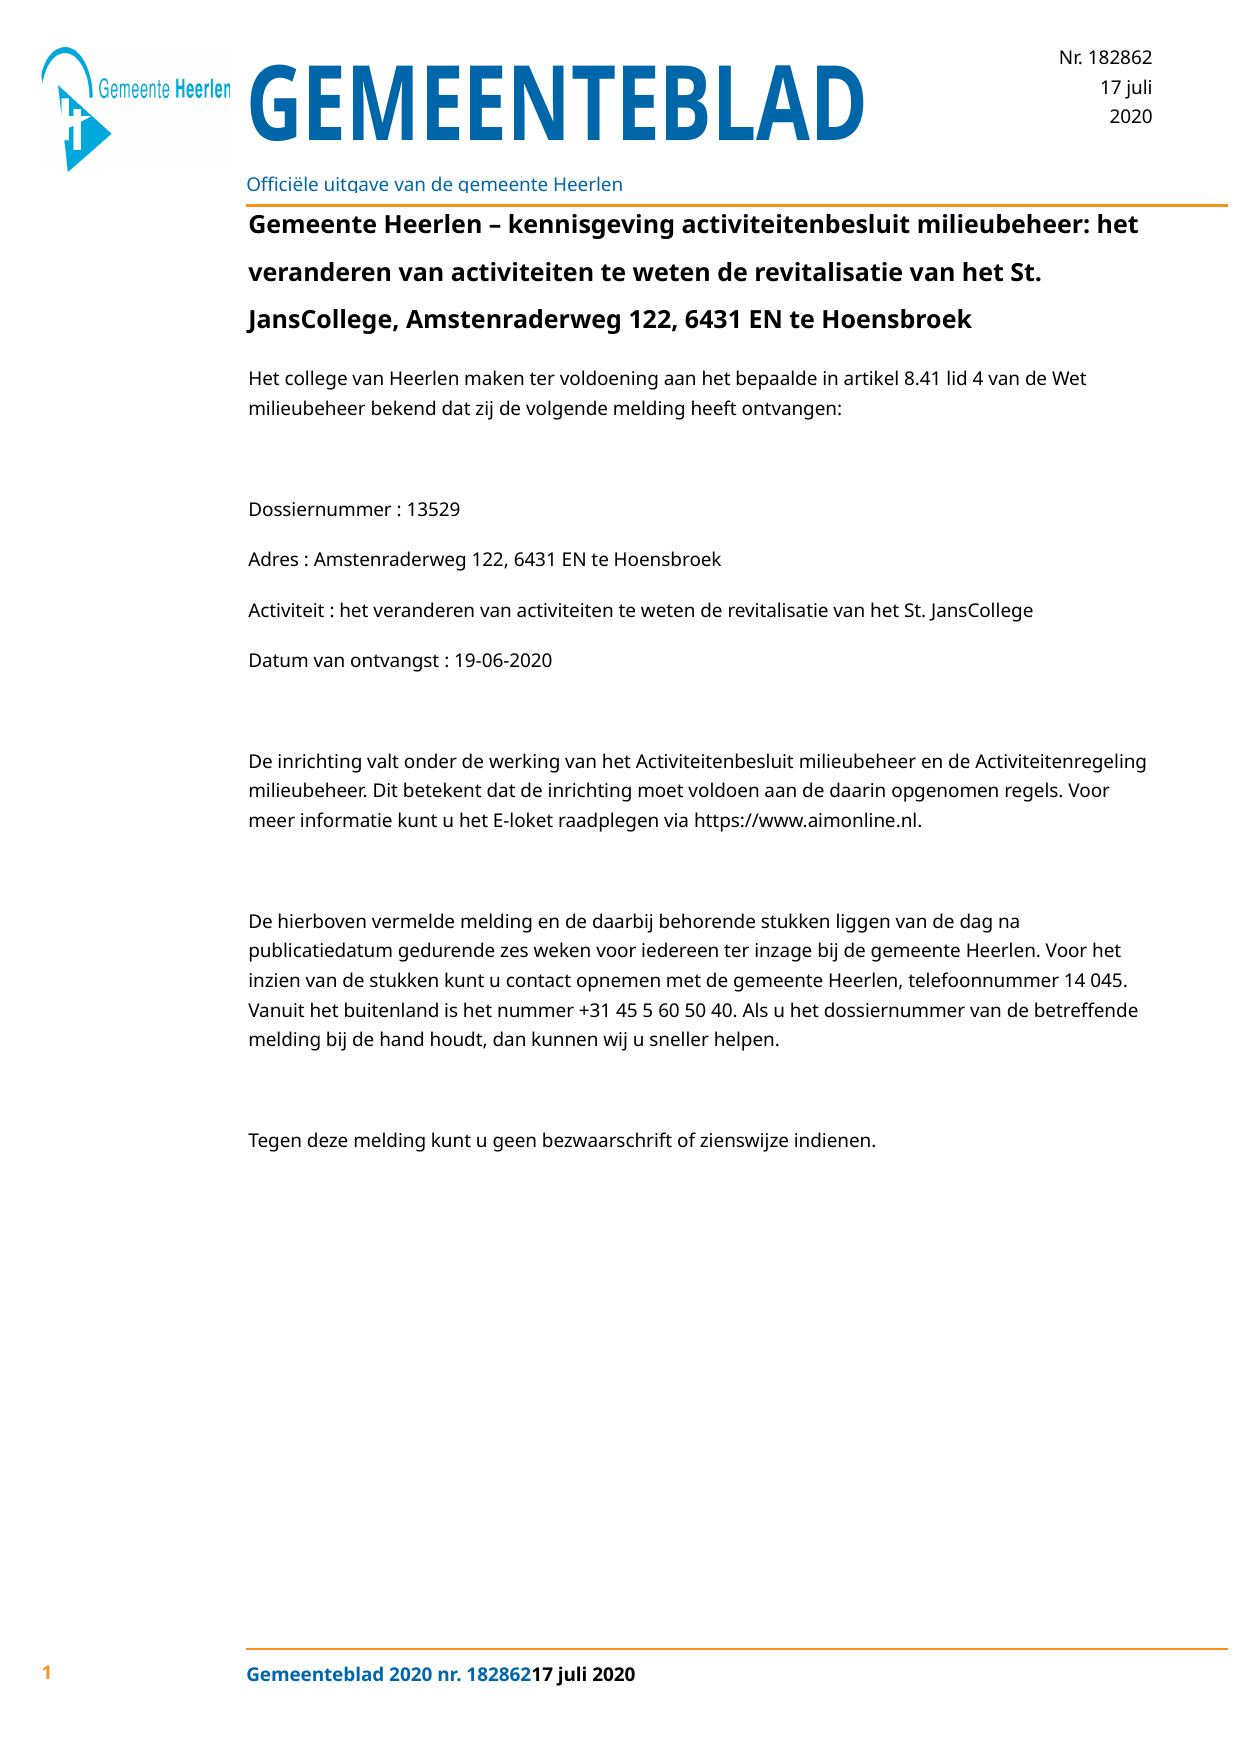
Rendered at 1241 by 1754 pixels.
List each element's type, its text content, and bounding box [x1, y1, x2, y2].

text Het college van Heerlen maken ter voldoening aan het bepaalde in artikel 8.41 lid 4 van de Wet milieubeheer bekend dat zij de volgende melding heeft ontvangen: [248, 366, 1152, 421]
text Gemeente Heerlen – kennisgeving activiteitenbesluit milieubeheer: het veranderen van activiteiten te weten de revitalisatie van het St. JansCollege, Amstenraderweg 122, 6431 EN te Hoensbroek [248, 207, 1152, 336]
text Datum van ontvangst : 19-06-2020 [248, 647, 1152, 673]
text Dossiernummer : 13529 [248, 496, 1152, 522]
text Tegen deze melding kunt u geen bezwaarschrift of zienswijze indienen. [248, 1127, 1152, 1153]
text De inrichting valt onder de werking van het Activiteitenbesluit milieubeheer en de Activiteitenregeling milieubeheer. Dit betekent dat de inrichting moet voldoen aan de daarin opgenomen regels. Voor meer informatie kunt u het E-loket raadplegen via https://www.aimonline.nl. [248, 748, 1152, 833]
picture [41, 47, 231, 172]
text Adres : Amstenraderweg 122, 6431 EN te Hoensbroek [248, 546, 1152, 572]
picture [41, 47, 59, 70]
text Activiteit : het veranderen van activiteiten te weten de revitalisatie van het St. JansCollege [248, 597, 1152, 622]
text De hierboven vermelde melding en de daarbij behorende stukken liggen van de dag na publicatiedatum gedurende zes weken voor iedereen ter inzage bij de gemeente Heerlen. Voor het inzien van de stukken kunt u contact opnemen met de gemeente Heerlen, telefoonnummer 14 045. Vanuit het buitenland is het nummer +31 45 5 60 50 40. Als u het dossiernummer van de betreffende melding bij de hand houdt, dan kunnen wij u sneller helpen. [248, 908, 1152, 1052]
